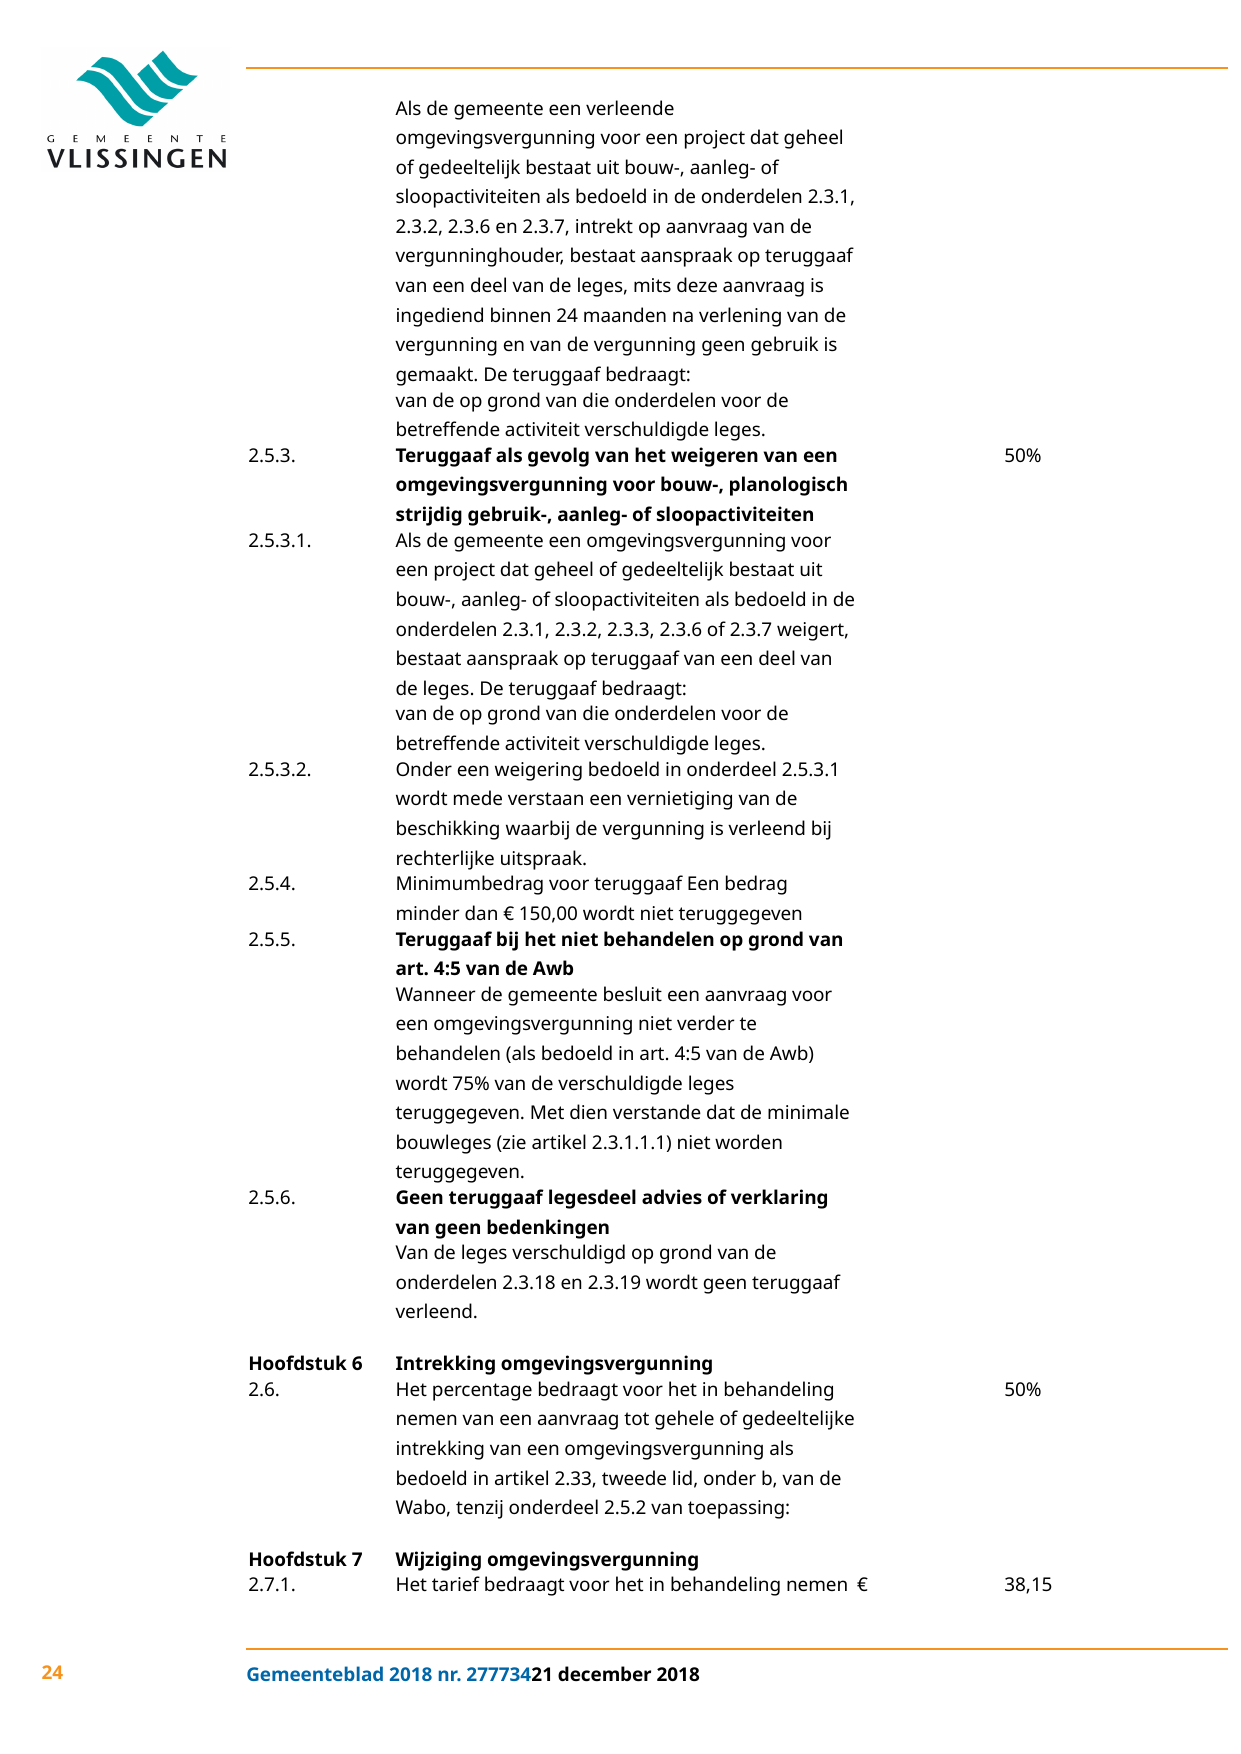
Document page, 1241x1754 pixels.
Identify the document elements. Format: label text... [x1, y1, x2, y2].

table_cell [857, 1240, 1004, 1324]
table_cell Teruggaaf bij het niet behandelen op grond van art. 4:5 van de Awb [395, 926, 857, 981]
table_cell [395, 1520, 857, 1546]
table_cell [248, 1325, 395, 1350]
table_cell Intrekking omgevingsvergunning [395, 1350, 857, 1376]
table_cell [857, 527, 1004, 701]
table_cell [857, 1184, 1004, 1239]
table_cell [857, 442, 1004, 527]
table_cell 50% [1004, 1376, 1152, 1520]
table_cell [248, 981, 395, 1184]
table_cell Hoofdstuk 7 [248, 1546, 395, 1571]
table_cell 2.5.3.1. [248, 527, 395, 701]
table_cell [857, 926, 1004, 981]
table_cell 2.6. [248, 1376, 395, 1520]
table_cell [1004, 1546, 1152, 1571]
table_cell [1004, 701, 1152, 756]
table_cell [1004, 1325, 1152, 1350]
table_cell [248, 1240, 395, 1324]
table_cell Onder een weigering bedoeld in onderdeel 2.5.3.1 wordt mede verstaan een vernietiging van de beschikking waarbij de vergunning is verleend bij rechterlijke uitspraak. [395, 756, 857, 870]
table_cell [857, 756, 1004, 870]
table_cell Wanneer de gemeente besluit een aanvraag voor een omgevingsvergunning niet verder te behandelen (als bedoeld in art. 4:5 van de Awb) wordt 75% van de verschuldigde leges teruggegeven. Met dien verstande dat de minimale bouwleges (zie artikel 2.3.1.1.1) niet worden teruggegeven. [395, 981, 857, 1184]
table_cell Minimumbedrag voor teruggaaf Een bedrag minder dan € 150,00 wordt niet teruggegeven [395, 870, 857, 926]
table_cell 2.5.6. [248, 1184, 395, 1239]
table_cell [857, 1376, 1004, 1520]
table_cell [1004, 1350, 1152, 1376]
table_cell [857, 1350, 1004, 1376]
table_cell Het percentage bedraagt voor het in behandeling nemen van een aanvraag tot gehele of gedeeltelijke intrekking van een omgevingsvergunning als bedoeld in artikel 2.33, tweede lid, onder b, van de Wabo, tenzij onderdeel 2.5.2 van toepassing: [395, 1376, 857, 1520]
table_cell van de op grond van die onderdelen voor de betreffende activiteit verschuldigde leges. [395, 387, 857, 442]
table_cell [857, 701, 1004, 756]
table_cell [857, 1325, 1004, 1350]
table_cell [1004, 1520, 1152, 1546]
table_cell [857, 387, 1004, 442]
table_cell [1004, 1240, 1152, 1324]
table_cell van de op grond van die onderdelen voor de betreffende activiteit verschuldigde leges. [395, 701, 857, 756]
table_cell [857, 870, 1004, 926]
table_cell Wijziging omgevingsvergunning [395, 1546, 857, 1571]
table_cell [1004, 387, 1152, 442]
table_cell [395, 1325, 857, 1350]
table_cell [1004, 926, 1152, 981]
table_cell [1004, 1184, 1152, 1239]
table_cell [248, 95, 395, 387]
picture [41, 47, 231, 172]
table_cell 38,15 [1004, 1571, 1152, 1597]
table_cell Geen teruggaaf legesdeel advies of verklaring van geen bedenkingen [395, 1184, 857, 1239]
table_cell Als de gemeente een omgevingsvergunning voor een project dat geheel of gedeeltelijk bestaat uit bouw-, aanleg- of sloopactiviteiten als bedoeld in de onderdelen 2.3.1, 2.3.2, 2.3.3, 2.3.6 of 2.3.7 weigert, bestaat aanspraak op teruggaaf van een deel van de leges. De teruggaaf bedraagt: [395, 527, 857, 701]
table_cell Van de leges verschuldigd op grond van de onderdelen 2.3.18 en 2.3.19 wordt geen teruggaaf verleend. [395, 1240, 857, 1324]
table_cell [1004, 981, 1152, 1184]
table_cell [1004, 870, 1152, 926]
table_cell 50% [1004, 442, 1152, 527]
table_cell [857, 1520, 1004, 1546]
table_cell 2.5.3.2. [248, 756, 395, 870]
table_cell Het tarief bedraagt voor het in behandeling nemen [395, 1571, 857, 1597]
table_cell Teruggaaf als gevolg van het weigeren van een omgevingsvergunning voor bouw-, planologisch strijdig gebruik-, aanleg- of sloopactiviteiten [395, 442, 857, 527]
table_cell [857, 1546, 1004, 1571]
table_cell Als de gemeente een verleende omgevingsvergunning voor een project dat geheel of gedeeltelijk bestaat uit bouw-, aanleg- of sloopactiviteiten als bedoeld in de onderdelen 2.3.1, 2.3.2, 2.3.6 en 2.3.7, intrekt op aanvraag van de vergunninghouder, bestaat aanspraak op teruggaaf van een deel van de leges, mits deze aanvraag is ingediend binnen 24 maanden na verlening van de vergunning en van de vergunning geen gebruik is gemaakt. De teruggaaf bedraagt: [395, 95, 857, 387]
table_cell Hoofdstuk 6 [248, 1350, 395, 1376]
table_cell [1004, 527, 1152, 701]
table_cell 2.5.4. [248, 870, 395, 926]
table_cell [248, 387, 395, 442]
table_cell 2.7.1. [248, 1571, 395, 1597]
table_cell € [857, 1571, 1004, 1597]
table_cell [857, 981, 1004, 1184]
table_cell [1004, 95, 1152, 387]
table_cell [857, 95, 1004, 387]
table_cell [1004, 756, 1152, 870]
table_cell [248, 701, 395, 756]
table_cell 2.5.5. [248, 926, 395, 981]
table_cell [248, 1520, 395, 1546]
table_cell 2.5.3. [248, 442, 395, 527]
